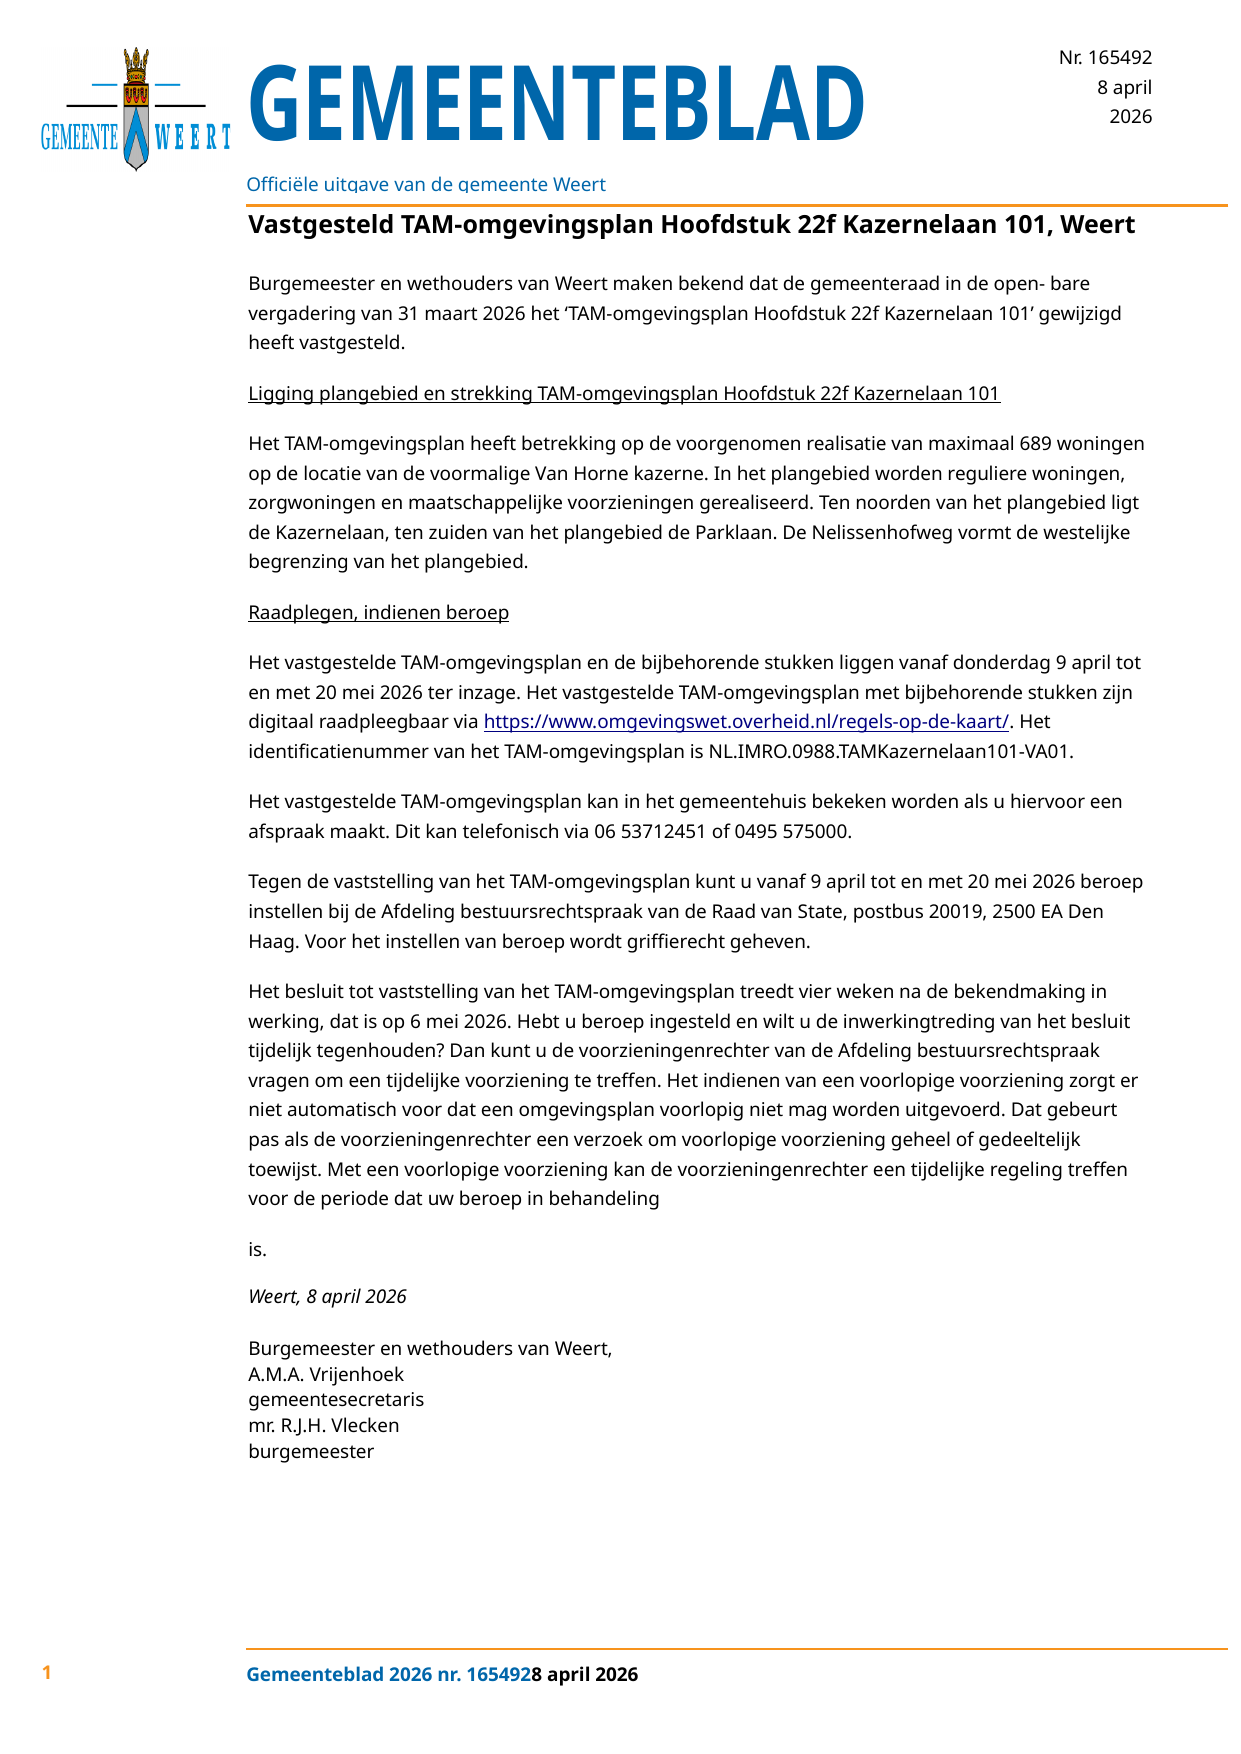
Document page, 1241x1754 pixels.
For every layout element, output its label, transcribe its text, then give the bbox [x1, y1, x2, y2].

text Ligging plangebied en strekking TAM-omgevingsplan Hoofdstuk 22f Kazernelaan 101 [248, 380, 1152, 406]
text Raadplegen, indienen beroep [248, 599, 1152, 625]
text is. [248, 1236, 1152, 1261]
text Vastgesteld TAM-omgevingsplan Hoofdstuk 22f Kazernelaan 101, Weert [248, 207, 1152, 241]
text Tegen de vaststelling van het TAM-omgevingsplan kunt u vanaf 9 april tot en met 20 mei 2026 beroep instellen bij de Afdeling bestuursrechtspraak van de Raad van State, postbus 20019, 2500 EA Den Haag. Voor het instellen van beroep wordt griffierecht geheven. [248, 869, 1152, 953]
text Weert, 8 april 2026 [248, 1283, 1152, 1309]
text Het besluit tot vaststelling van het TAM-omgevingsplan treedt vier weken na de bekendmaking in werking, dat is op 6 mei 2026. Hebt u beroep ingesteld en wilt u de inwerkingtreding van het besluit tijdelijk tegenhouden? Dan kunt u de voorzieningenrechter van de Afdeling bestuursrechtspraak vragen om een tijdelijke voorziening te treffen. Het indienen van een voorlopige voorziening zorgt er niet automatisch voor dat een omgevingsplan voorlopig niet mag worden uitgevoerd. Dat gebeurt pas als de voorzieningenrechter een verzoek om voorlopige voorziening geheel of gedeeltelijk toewijst. Met een voorlopige voorziening kan de voorzieningenrechter een tijdelijke regeling treffen voor de periode dat uw beroep in behandeling [248, 978, 1152, 1211]
text Het vastgestelde TAM-omgevingsplan kan in het gemeentehuis bekeken worden als u hiervoor een afspraak maakt. Dit kan telefonisch via 06 53712451 of 0495 575000. [248, 789, 1152, 844]
text Burgemeester en wethouders van Weert maken bekend dat de gemeenteraad in de open- bare vergadering van 31 maart 2026 het ‘TAM-omgevingsplan Hoofdstuk 22f Kazernelaan 101’ gewijzigd heeft vastgesteld. [248, 270, 1152, 355]
text burgemeester [248, 1438, 1152, 1464]
text Burgemeester en wethouders van Weert, [248, 1335, 1152, 1361]
text Het TAM-omgevingsplan heeft betrekking op de voorgenomen realisatie van maximaal 689 woningen op de locatie van de voormalige Van Horne kazerne. In het plangebied worden reguliere woningen, zorgwoningen en maatschappelijke voorzieningen gerealiseerd. Ten noorden van het plangebied ligt de Kazernelaan, ten zuiden van het plangebied de Parklaan. De Nelissenhofweg vormt de westelijke begrenzing van het plangebied. [248, 430, 1152, 574]
text A.M.A. Vrijenhoek [248, 1361, 1152, 1386]
text gemeentesecretaris [248, 1386, 1152, 1412]
picture [41, 47, 231, 172]
text Het vastgestelde TAM-omgevingsplan en de bijbehorende stukken liggen vanaf donderdag 9 april tot en met 20 mei 2026 ter inzage. Het vastgestelde TAM-omgevingsplan met bijbehorende stukken zijn digitaal raadpleegbaar via https://www.omgevingswet.overheid.nl/regels-op-de-kaart/. Het identificatienummer van het TAM-omgevingsplan is NL.IMRO.0988.TAMKazernelaan101-VA01. [248, 649, 1152, 764]
text mr. R.J.H. Vlecken [248, 1412, 1152, 1438]
